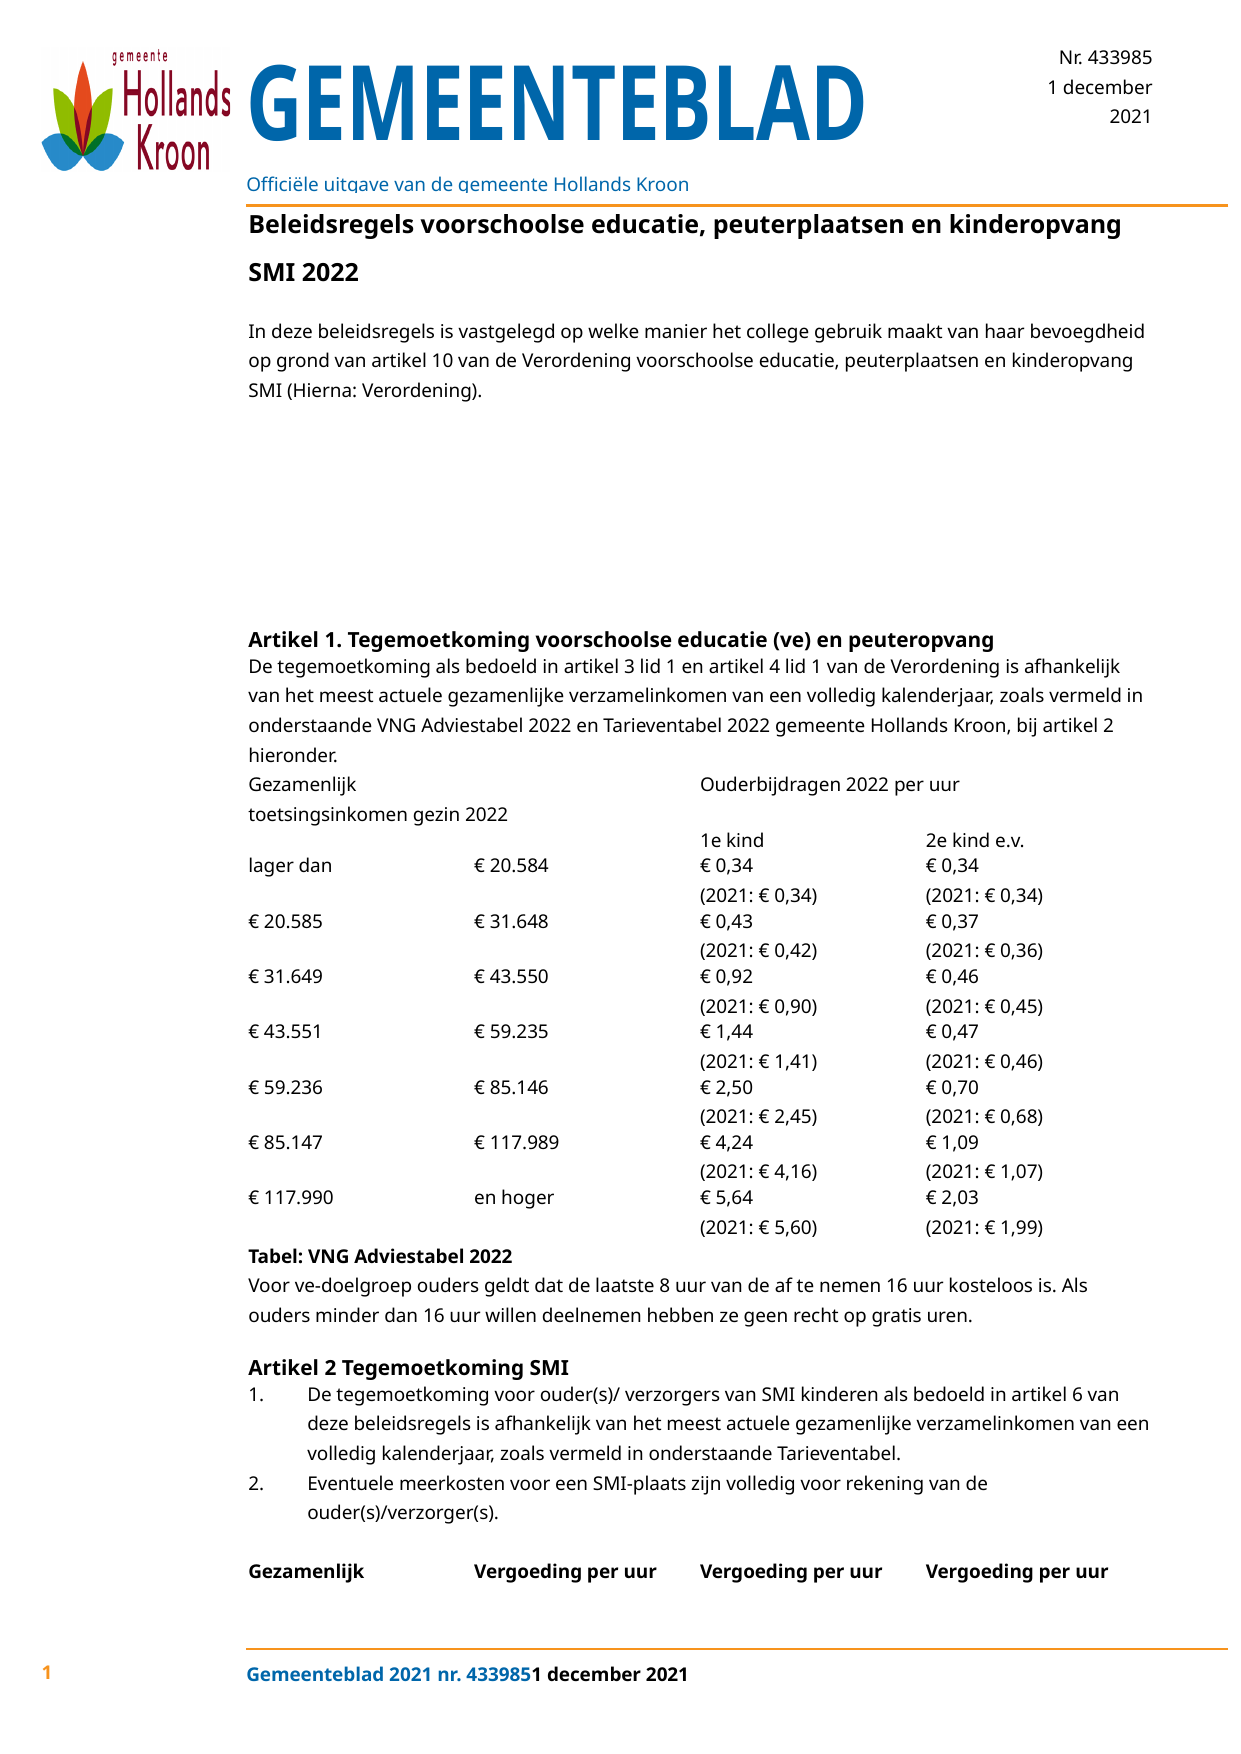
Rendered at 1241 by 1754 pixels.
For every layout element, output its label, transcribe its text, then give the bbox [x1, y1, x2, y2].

table_cell en hoger [474, 1185, 700, 1240]
table_cell € 0,47 (2021: € 0,46) [926, 1019, 1152, 1074]
table_cell € 1,44 (2021: € 1,41) [700, 1019, 926, 1074]
table_cell 2e kind e.v. [926, 827, 1152, 853]
table_cell lager dan [248, 853, 474, 908]
text De tegemoetkoming als bedoeld in artikel 3 lid 1 en artikel 4 lid 1 van de Verordening is afhankelijk van het meest actuele gezamenlijke verzamelinkomen van een volledig kalenderjaar, zoals vermeld in onderstaande VNG Adviestabel 2022 en Tarieventabel 2022 gemeente Hollands Kroon, bij artikel 2 hieronder. [248, 653, 1152, 768]
list De tegemoetkoming voor ouder(s)/ verzorgers van SMI kinderen als bedoeld in artikel 6 van deze beleidsregels is afhankelijk van het meest actuele gezamenlijke verzamelinkomen van een volledig kalenderjaar, zoals vermeld in onderstaande Tarieventabel. [248, 1381, 1152, 1466]
text Artikel 2 Tegemoetkoming SMI [248, 1353, 1152, 1381]
table_header Vergoeding per uur [474, 1559, 700, 1584]
table_cell € 0,37 (2021: € 0,36) [926, 908, 1152, 963]
picture [41, 47, 231, 172]
table_cell € 117.989 [474, 1129, 700, 1184]
table_cell [248, 827, 700, 853]
table_header Ouderbijdragen 2022 per uur [700, 772, 1152, 827]
table_cell € 43.551 [248, 1019, 474, 1074]
text In deze beleidsregels is vastgelegd op welke manier het college gebruik maakt van haar bevoegdheid op grond van artikel 10 van de Verordening voorschoolse educatie, peuterplaatsen en kinderopvang SMI (Hierna: Verordening). [248, 318, 1152, 403]
table_header Gezamenlijk toetsingsinkomen gezin 2022 [248, 772, 700, 827]
text Tabel: VNG Adviestabel 2022 [248, 1243, 1152, 1269]
table_cell € 0,46 (2021: € 0,45) [926, 963, 1152, 1018]
table_cell € 0,70 (2021: € 0,68) [926, 1074, 1152, 1129]
table_header Gezamenlijk [248, 1559, 474, 1584]
table_cell € 0,34 (2021: € 0,34) [700, 853, 926, 908]
table_cell € 5,64 (2021: € 5,60) [700, 1185, 926, 1240]
table_cell € 0,43 (2021: € 0,42) [700, 908, 926, 963]
table_cell € 1,09 (2021: € 1,07) [926, 1129, 1152, 1184]
table_cell € 2,03 (2021: € 1,99) [926, 1185, 1152, 1240]
list Eventuele meerkosten voor een SMI-plaats zijn volledig voor rekening van de ouder(s)/verzorger(s). [248, 1470, 1152, 1525]
text Artikel 1. Tegemoetkoming voorschoolse educatie (ve) en peuteropvang [248, 625, 1152, 653]
table_cell € 59.235 [474, 1019, 700, 1074]
text Voor ve-doelgroep ouders geldt dat de laatste 8 uur van de af te nemen 16 uur kosteloos is. Als ouders minder dan 16 uur willen deelnemen hebben ze geen recht op gratis uren. [248, 1273, 1152, 1328]
table_cell € 0,92 (2021: € 0,90) [700, 963, 926, 1018]
table_header Vergoeding per uur [926, 1559, 1152, 1584]
table_cell € 2,50 (2021: € 2,45) [700, 1074, 926, 1129]
table_cell € 85.146 [474, 1074, 700, 1129]
table_cell 1e kind [700, 827, 926, 853]
table_cell € 20.585 [248, 908, 474, 963]
text Beleidsregels voorschoolse educatie, peuterplaatsen en kinderopvang SMI 2022 [248, 207, 1152, 288]
table_cell € 4,24 (2021: € 4,16) [700, 1129, 926, 1184]
table_cell € 20.584 [474, 853, 700, 908]
table_cell € 31.648 [474, 908, 700, 963]
table_cell € 59.236 [248, 1074, 474, 1129]
table_cell € 117.990 [248, 1185, 474, 1240]
table_cell € 31.649 [248, 963, 474, 1018]
table_cell € 0,34 (2021: € 0,34) [926, 853, 1152, 908]
table_header Vergoeding per uur [700, 1559, 926, 1584]
table_cell € 85.147 [248, 1129, 474, 1184]
table_cell € 43.550 [474, 963, 700, 1018]
